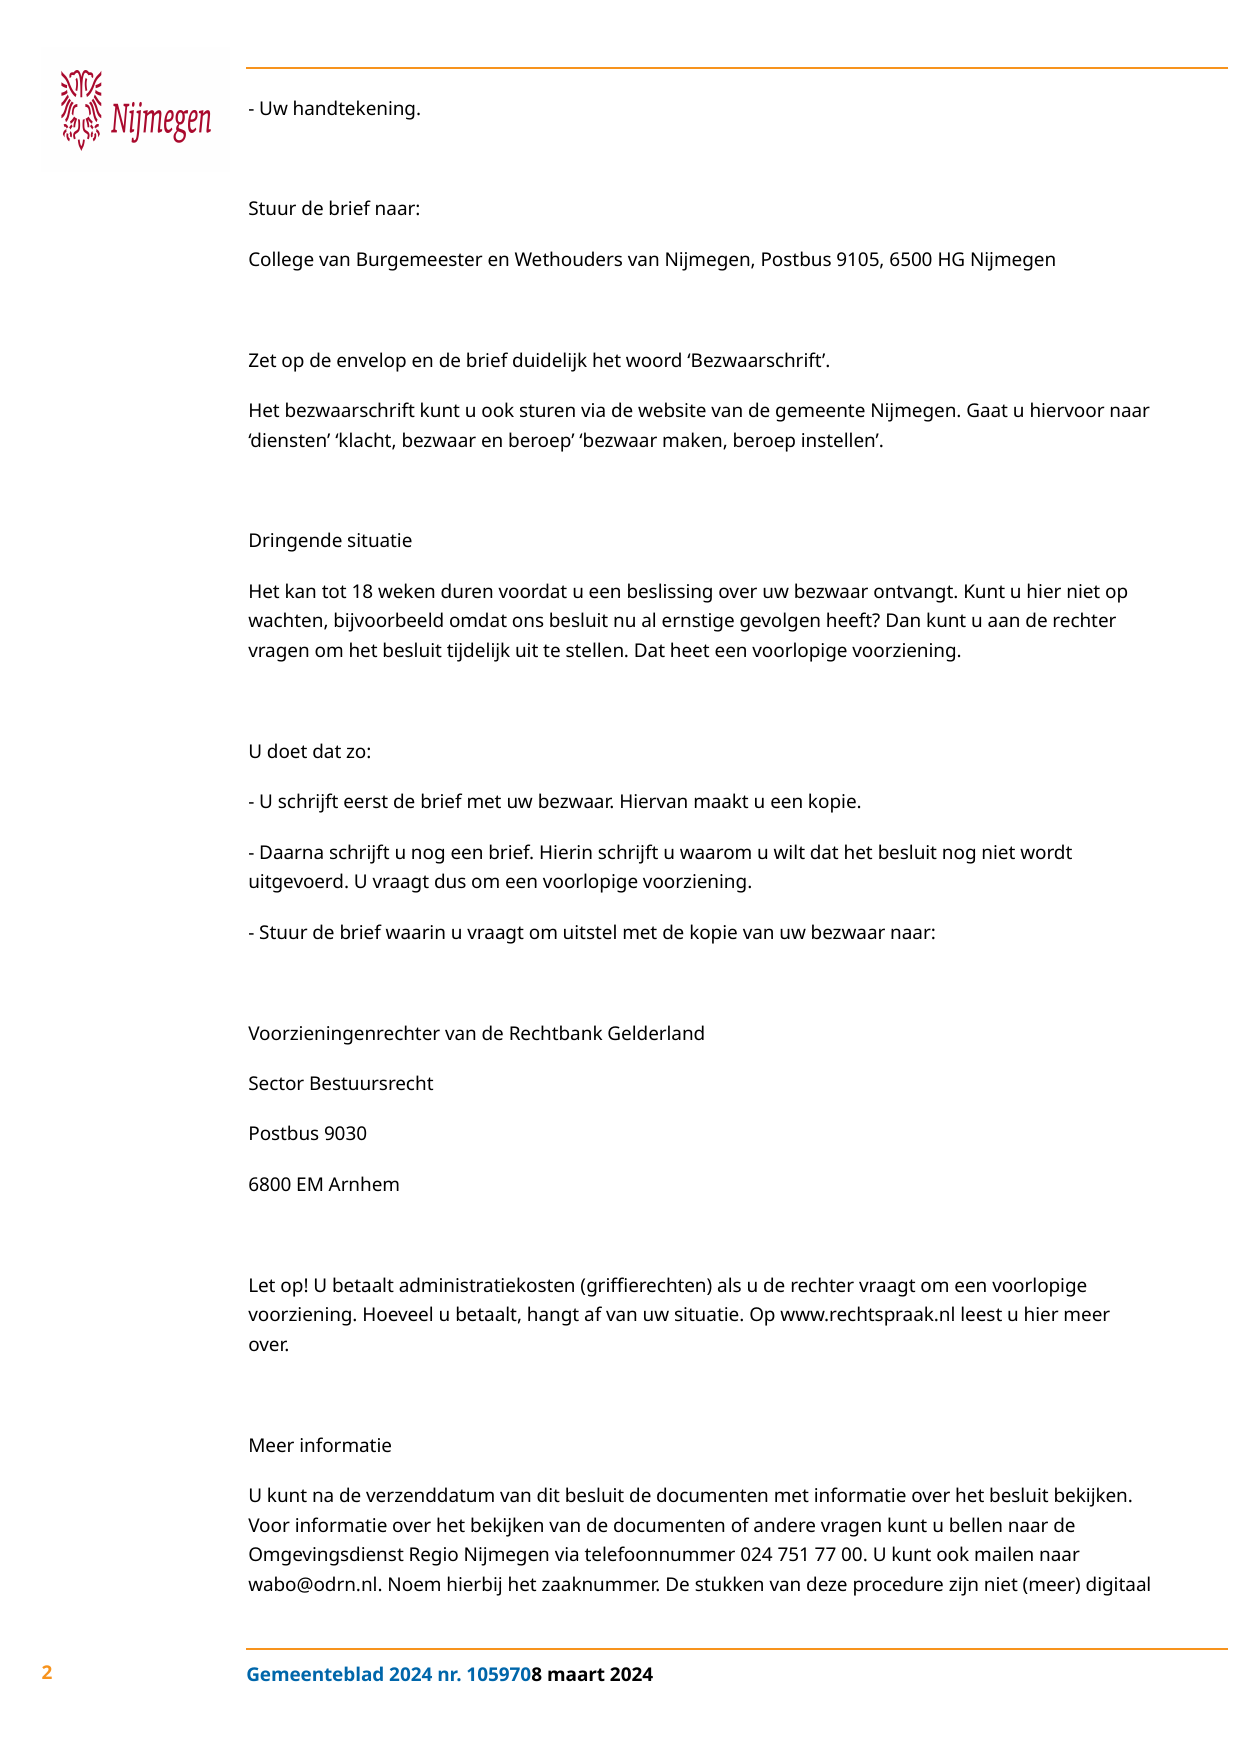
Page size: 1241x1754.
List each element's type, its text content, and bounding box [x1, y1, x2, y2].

text Zet op de envelop en de brief duidelijk het woord ‘Bezwaarschrift’. [248, 347, 1152, 373]
text Stuur de brief naar: [248, 196, 1152, 221]
text Let op! U betaalt administratiekosten (griffierechten) als u de rechter vraagt om een voorlopige voorziening. Hoeveel u betaalt, hangt af van uw situatie. Op www.rechtspraak.nl leest u hier meer over. [248, 1272, 1152, 1357]
text - Uw handtekening. [248, 95, 1152, 121]
text U doet dat zo: [248, 738, 1152, 764]
text Het bezwaarschrift kunt u ook sturen via de website van de gemeente Nijmegen. Gaat u hiervoor naar ‘diensten’ ‘klacht, bezwaar en beroep’ ‘bezwaar maken, beroep instellen’. [248, 397, 1152, 453]
text Het kan tot 18 weken duren voordat u een beslissing over uw bezwaar ontvangt. Kunt u hier niet op wachten, bijvoorbeeld omdat ons besluit nu al ernstige gevolgen heeft? Dan kunt u aan de rechter vragen om het besluit tijdelijk uit te stellen. Dat heet een voorlopige voorziening. [248, 578, 1152, 663]
text Sector Bestuursrecht [248, 1070, 1152, 1096]
picture [41, 47, 231, 172]
text College van Burgemeester en Wethouders van Nijmegen, Postbus 9105, 6500 HG Nijmegen [248, 246, 1152, 272]
text Postbus 9030 [248, 1121, 1152, 1146]
text - Daarna schrijft u nog een brief. Hierin schrijft u waarom u wilt dat het besluit nog niet wordt uitgevoerd. U vraagt dus om een voorlopige voorziening. [248, 839, 1152, 894]
text Voorzieningenrechter van de Rechtbank Gelderland [248, 1020, 1152, 1046]
text Dringende situatie [248, 528, 1152, 553]
text 6800 EM Arnhem [248, 1171, 1152, 1197]
text - U schrijft eerst de brief met uw bezwaar. Hiervan maakt u een kopie. [248, 788, 1152, 814]
text Meer informatie [248, 1432, 1152, 1458]
text U kunt na de verzenddatum van dit besluit de documenten met informatie over het besluit bekijken. Voor informatie over het bekijken van de documenten of andere vragen kunt u bellen naar de Omgevingsdienst Regio Nijmegen via telefoonnummer 024 751 77 00. U kunt ook mailen naar wabo@odrn.nl. Noem hierbij het zaaknummer. De stukken van deze procedure zijn niet (meer) digitaal [248, 1482, 1152, 1597]
text - Stuur de brief waarin u vraagt om uitstel met de kopie van uw bezwaar naar: [248, 919, 1152, 945]
